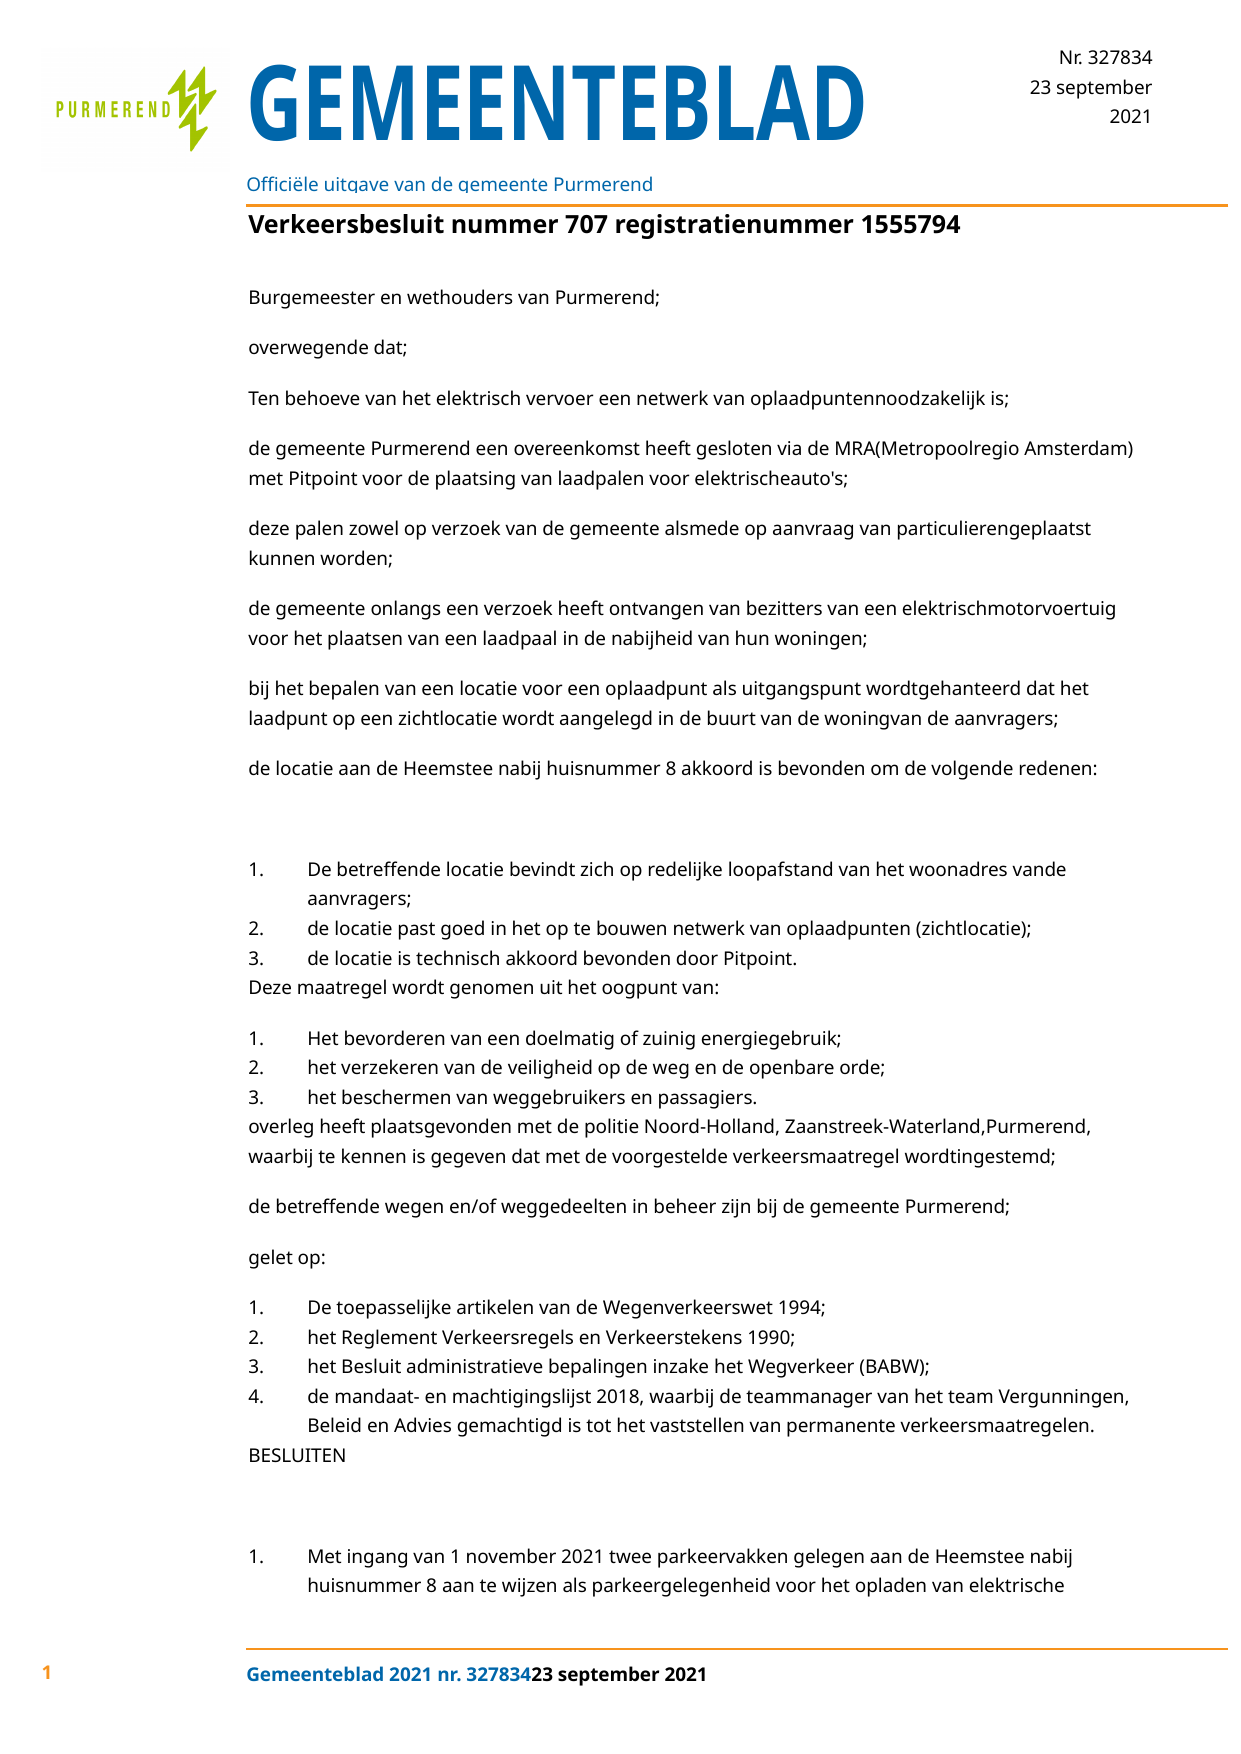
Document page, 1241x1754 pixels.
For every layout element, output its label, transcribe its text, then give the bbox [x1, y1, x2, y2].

text overleg heeft plaatsgevonden met de politie Noord-Holland, Zaanstreek-Waterland,Purmerend, waarbij te kennen is gegeven dat met de voorgestelde verkeersmaatregel wordtingestemd; [248, 1113, 1152, 1169]
text de locatie aan de Heemstee nabij huisnummer 8 akkoord is bevonden om de volgende redenen: [248, 755, 1152, 781]
list de locatie is technisch akkoord bevonden door Pitpoint. [248, 945, 1152, 971]
text BESLUITEN [248, 1442, 1152, 1468]
list het verzekeren van de veiligheid op de weg en de openbare orde; [248, 1054, 1152, 1080]
text de gemeente Purmerend een overeenkomst heeft gesloten via de MRA(Metropoolregio Amsterdam) met Pitpoint voor de plaatsing van laadpalen voor elektrischeauto's; [248, 435, 1152, 491]
picture [41, 47, 231, 172]
list het Reglement Verkeersregels en Verkeerstekens 1990; [248, 1324, 1152, 1350]
text overwegende dat; [248, 334, 1152, 360]
list het Besluit administratieve bepalingen inzake het Wegverkeer (BABW); [248, 1353, 1152, 1379]
list De betreffende locatie bevindt zich op redelijke loopafstand van het woonadres vande aanvragers; [248, 856, 1152, 911]
list De toepasselijke artikelen van de Wegenverkeerswet 1994; [248, 1294, 1152, 1320]
list Met ingang van 1 november 2021 twee parkeervakken gelegen aan de Heemstee nabij huisnummer 8 aan te wijzen als parkeergelegenheid voor het opladen van elektrische [248, 1543, 1152, 1598]
text deze palen zowel op verzoek van de gemeente alsmede op aanvraag van particulierengeplaatst kunnen worden; [248, 515, 1152, 571]
text gelet op: [248, 1244, 1152, 1270]
text Deze maatregel wordt genomen uit het oogpunt van: [248, 974, 1152, 1000]
text Burgemeester en wethouders van Purmerend; [248, 284, 1152, 310]
list het beschermen van weggebruikers en passagiers. [248, 1084, 1152, 1110]
list Het bevorderen van een doelmatig of zuinig energiegebruik; [248, 1025, 1152, 1051]
list de mandaat- en machtigingslijst 2018, waarbij de teammanager van het team Vergunningen, Beleid en Advies gemachtigd is tot het vaststellen van permanente verkeersmaatregelen. [248, 1383, 1152, 1438]
list de locatie past goed in het op te bouwen netwerk van oplaadpunten (zichtlocatie); [248, 915, 1152, 941]
text de betreffende wegen en/of weggedeelten in beheer zijn bij de gemeente Purmerend; [248, 1193, 1152, 1219]
text de gemeente onlangs een verzoek heeft ontvangen van bezitters van een elektrischmotorvoertuig voor het plaatsen van een laadpaal in de nabijheid van hun woningen; [248, 595, 1152, 651]
text bij het bepalen van een locatie voor een oplaadpunt als uitgangspunt wordtgehanteerd dat het laadpunt op een zichtlocatie wordt aangelegd in de buurt van de woningvan de aanvragers; [248, 675, 1152, 731]
text Ten behoeve van het elektrisch vervoer een netwerk van oplaadpuntennoodzakelijk is; [248, 385, 1152, 411]
text Verkeersbesluit nummer 707 registratienummer 1555794 [248, 207, 1152, 241]
